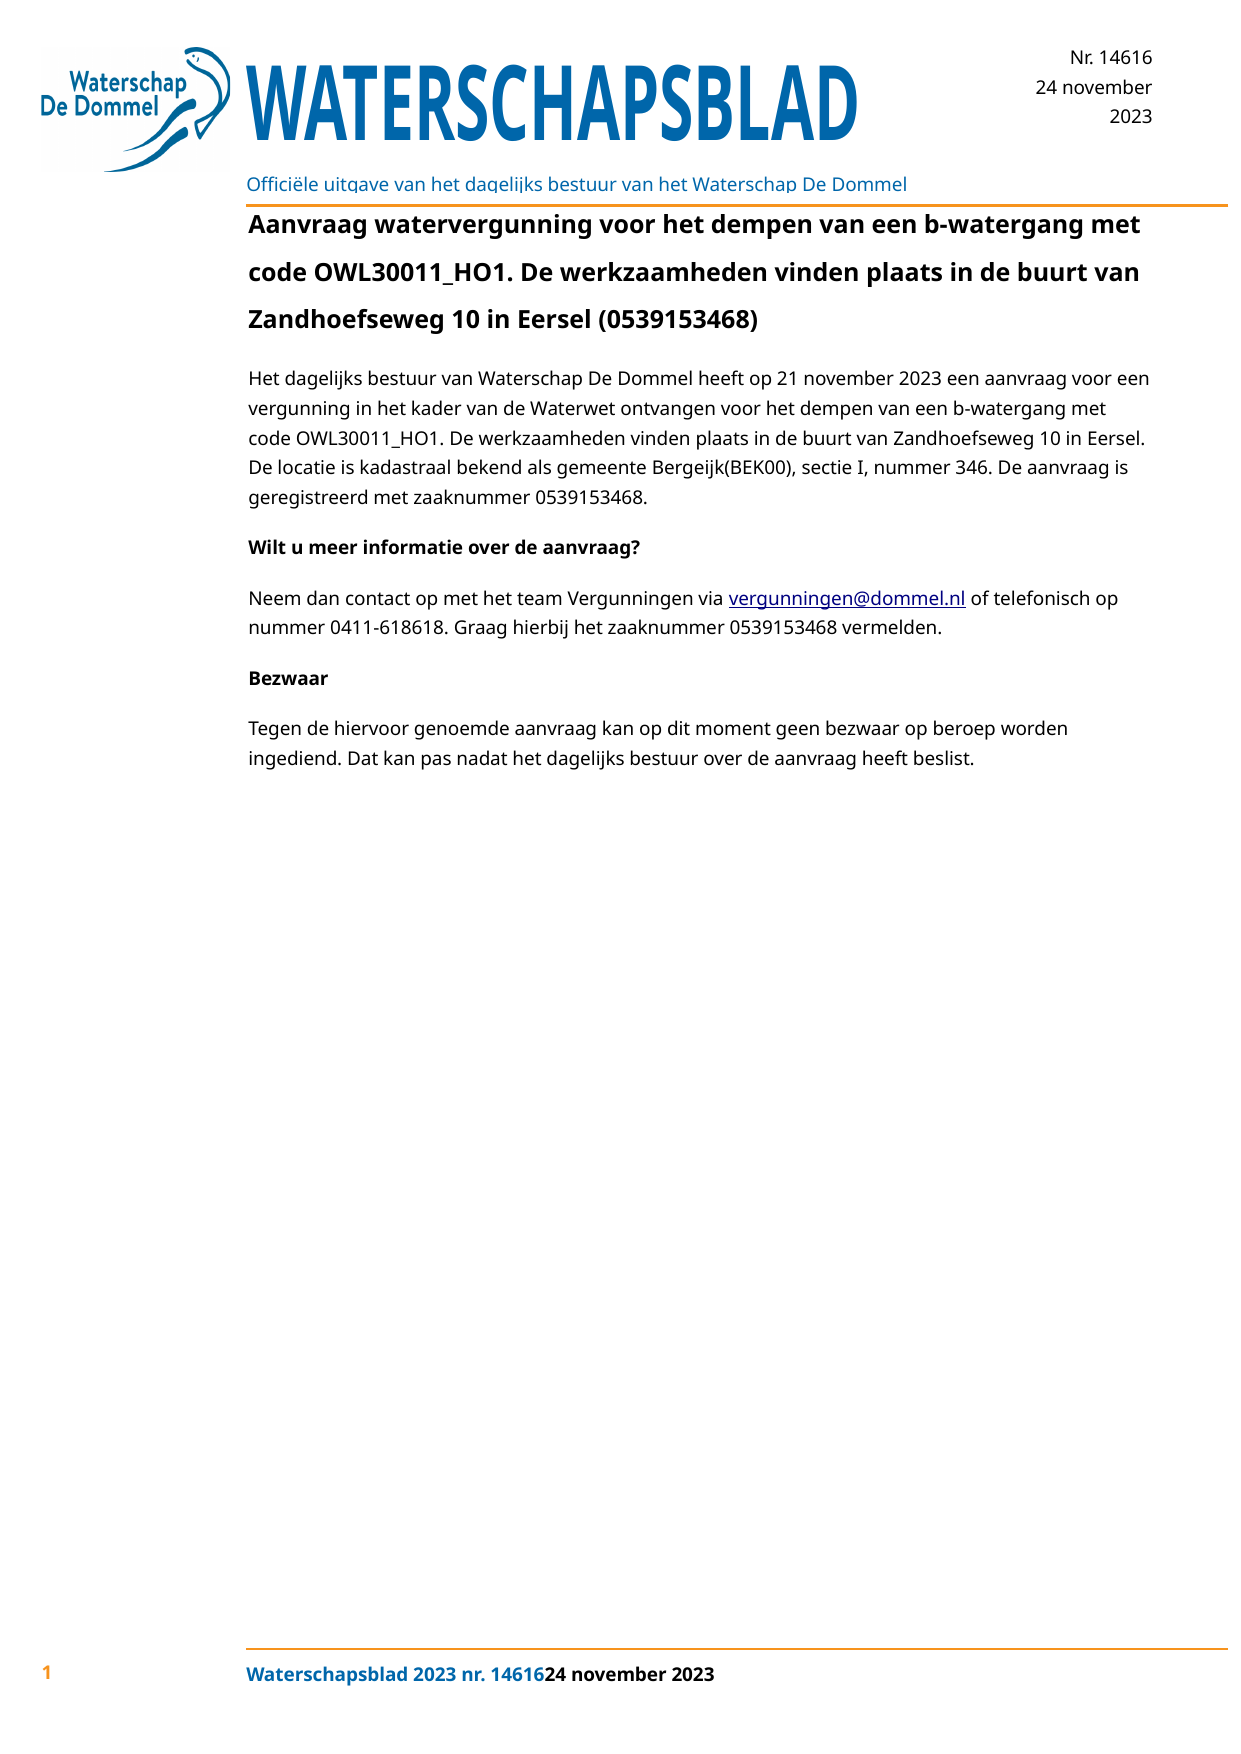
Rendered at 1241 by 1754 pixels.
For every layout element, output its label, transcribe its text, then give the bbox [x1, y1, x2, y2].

text Neem dan contact op met het team Vergunningen via vergunningen@dommel.nl of telefonisch op nummer 0411-618618. Graag hierbij het zaaknummer 0539153468 vermelden. [248, 585, 1152, 640]
text Het dagelijks bestuur van Waterschap De Dommel heeft op 21 november 2023 een aanvraag voor een vergunning in het kader van de Waterwet ontvangen voor het dempen van een b-watergang met code OWL30011_HO1. De werkzaamheden vinden plaats in de buurt van Zandhoefseweg 10 in Eersel. De locatie is kadastraal bekend als gemeente Bergeijk(BEK00), sectie I, nummer 346. De aanvraag is geregistreerd met zaaknummer 0539153468. [248, 366, 1152, 509]
picture [41, 47, 231, 172]
text Wilt u meer informatie over de aanvraag? [248, 534, 1152, 560]
picture [204, 47, 231, 76]
picture [198, 118, 210, 131]
text Tegen de hiervoor genoemde aanvraag kan op dit moment geen bezwaar op beroep worden ingediend. Dat kan pas nadat het dagelijks bestuur over de aanvraag heeft beslist. [248, 715, 1152, 770]
text Aanvraag watervergunning voor het dempen van een b-watergang met code OWL30011_HO1. De werkzaamheden vinden plaats in de buurt van Zandhoefseweg 10 in Eersel (0539153468) [248, 207, 1152, 336]
text Bezwaar [248, 665, 1152, 690]
picture [45, 99, 51, 111]
